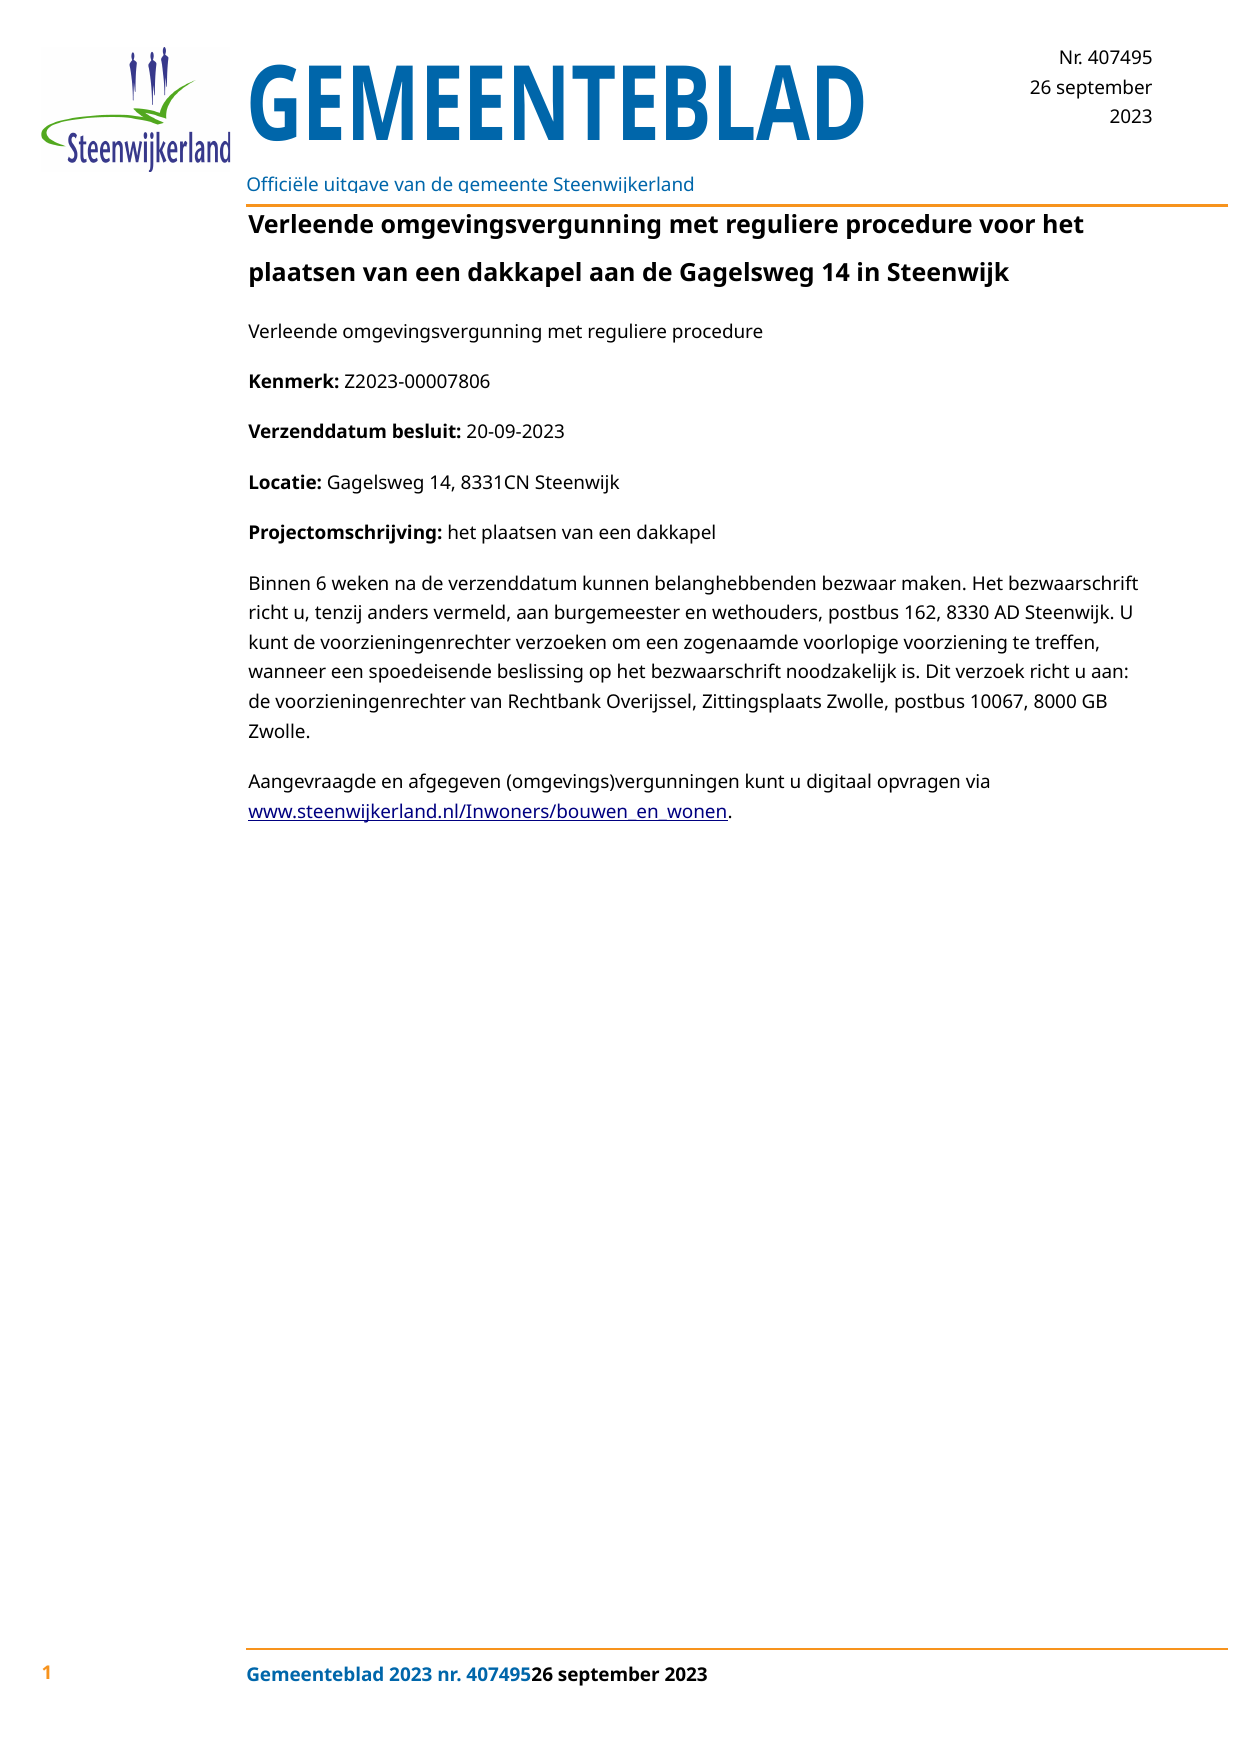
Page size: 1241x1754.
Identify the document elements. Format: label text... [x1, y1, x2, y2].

text Aangevraagde en afgegeven (omgevings)vergunningen kunt u digitaal opvragen via www.steenwijkerland.nl/Inwoners/bouwen_en_wonen. [248, 768, 1152, 824]
text Kenmerk: Z2023-00007806 [248, 368, 1152, 394]
text Locatie: Gagelsweg 14, 8331CN Steenwijk [248, 469, 1152, 495]
text Binnen 6 weken na de verzenddatum kunnen belanghebbenden bezwaar maken. Het bezwaarschrift richt u, tenzij anders vermeld, aan burgemeester en wethouders, postbus 162, 8330 AD Steenwijk. U kunt de voorzieningenrechter verzoeken om een zogenaamde voorlopige voorziening te treffen, wanneer een spoedeisende beslissing op het bezwaarschrift noodzakelijk is. Dit verzoek richt u aan: de voorzieningenrechter van Rechtbank Overijssel, Zittingsplaats Zwolle, postbus 10067, 8000 GB Zwolle. [248, 570, 1152, 744]
text Verleende omgevingsvergunning met reguliere procedure [248, 318, 1152, 344]
text Projectomschrijving: het plaatsen van een dakkapel [248, 519, 1152, 545]
text Verleende omgevingsvergunning met reguliere procedure voor het plaatsen van een dakkapel aan de Gagelsweg 14 in Steenwijk [248, 207, 1152, 288]
picture [41, 47, 231, 172]
text Verzenddatum besluit: 20-09-2023 [248, 419, 1152, 444]
